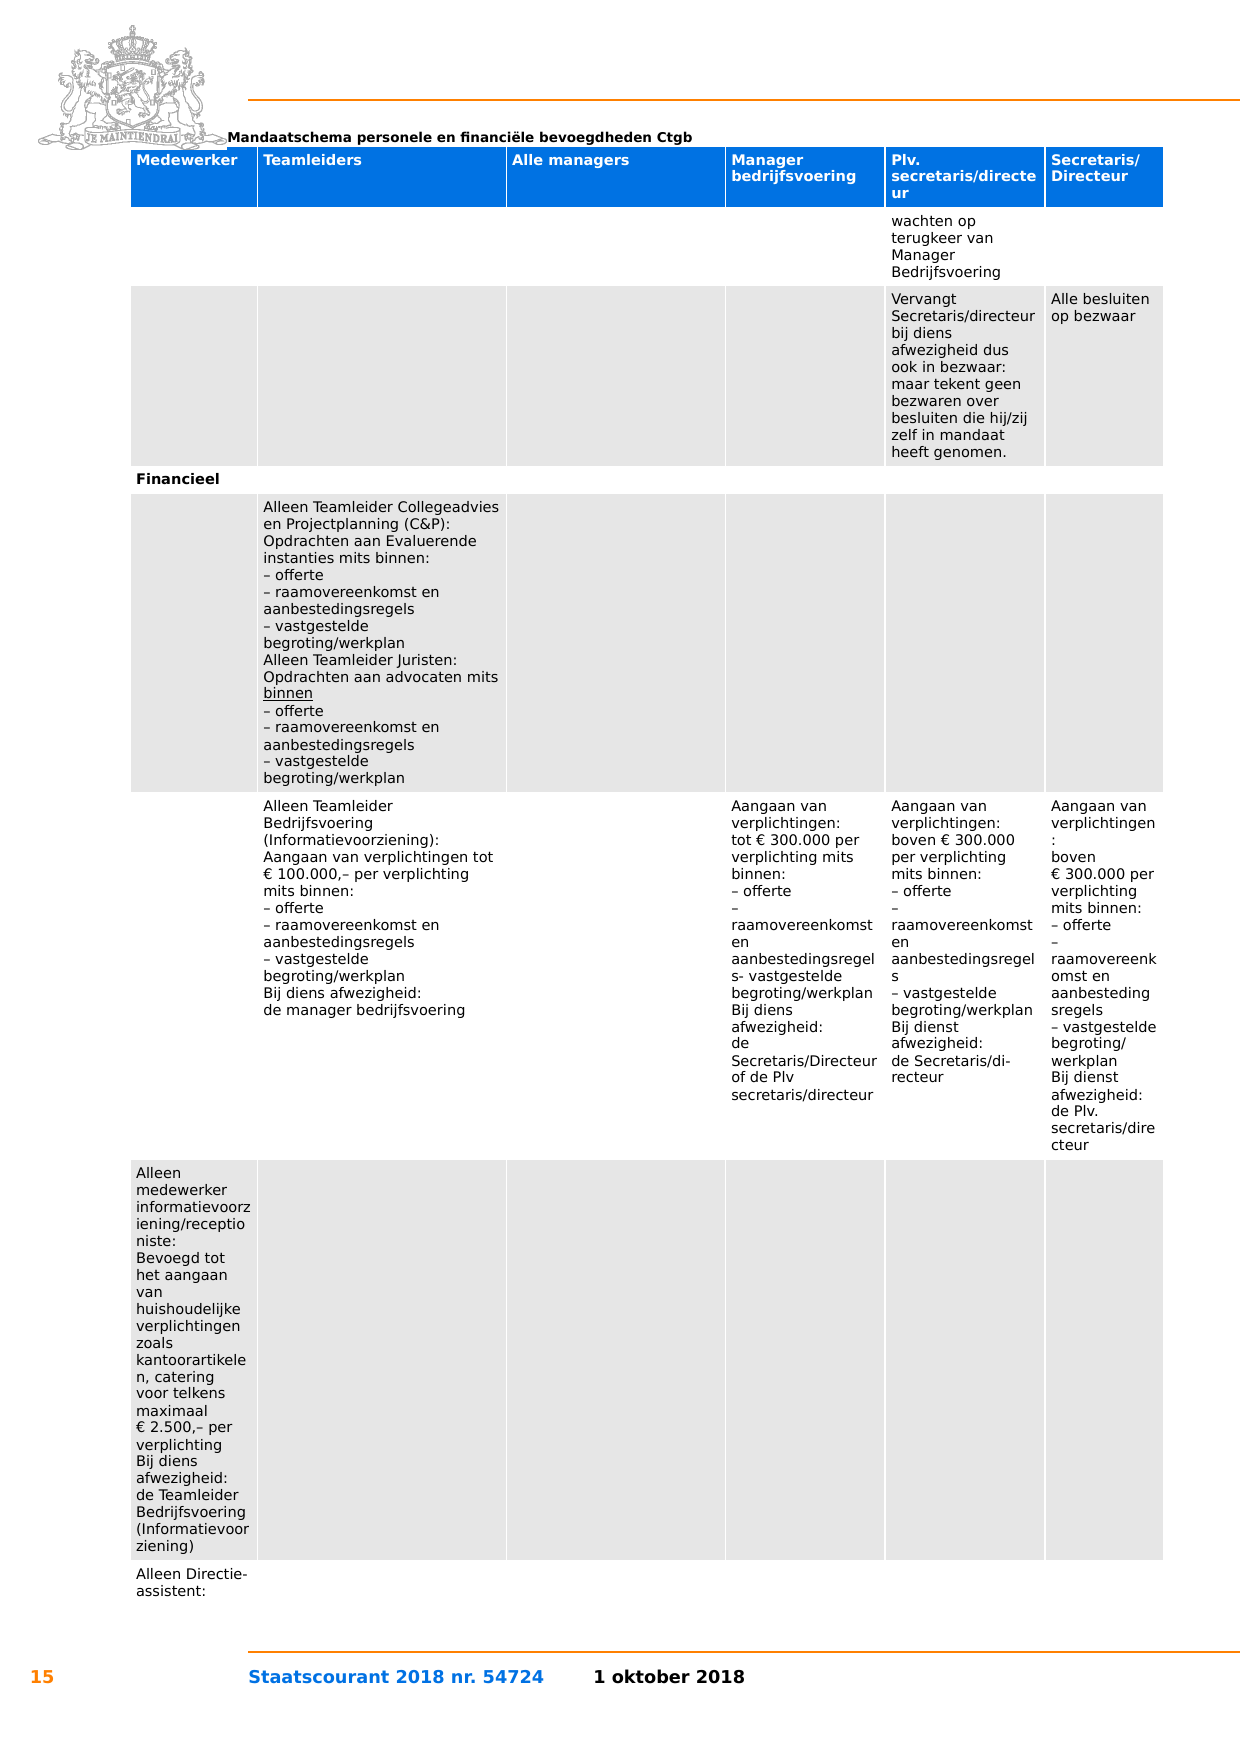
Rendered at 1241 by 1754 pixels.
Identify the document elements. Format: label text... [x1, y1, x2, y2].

table_cell [258, 1561, 506, 1604]
table_cell Teamleiders [258, 147, 506, 207]
table_cell Aangaan van verplichtingen: boven € 300.000 per verplichting mits binnen: – offerte – raamovereenkomst en aanbestedingsregels – vastgestelde begroting/werkplan Bij dienst afwezigheid: de Secretaris/di-recteur [886, 793, 1044, 1159]
table_header Mandaatschema personele en financiële bevoegdheden Ctgb [227, 130, 1163, 146]
table_cell [507, 467, 725, 493]
table_cell [726, 1561, 884, 1604]
picture [38, 25, 227, 150]
table_cell Medewerker [131, 147, 257, 207]
table_cell Alleen Teamleider Collegeadvies en Projectplanning (C&P): Opdrachten aan Evaluerende instanties mits binnen: – offerte – raamovereenkomst en aanbestedingsregels – vastgestelde begroting/werkplan Alleen Teamleider Juristen: Opdrachten aan advocaten mits binnen – offerte – raamovereenkomst en aanbestedingsregels – vastgestelde begroting/werkplan [258, 494, 506, 792]
table_cell [131, 208, 257, 285]
table_cell Alle managers [507, 147, 725, 207]
table_cell [507, 1561, 725, 1604]
table_cell [507, 494, 725, 792]
table_cell Alleen Teamleider Bedrijfsvoering (Informatievoorziening): Aangaan van verplichtingen tot € 100.000,– per verplichting mits binnen: – offerte – raamovereenkomst en aanbestedingsregels – vastgestelde begroting/werkplan Bij diens afwezigheid: de manager bedrijfsvoering [258, 793, 506, 1159]
table_cell [1046, 494, 1163, 792]
table_cell [726, 1160, 884, 1560]
table_cell [131, 494, 257, 792]
table_cell [1046, 208, 1163, 285]
table_cell Secretaris/Directeur [1046, 147, 1163, 207]
table_cell [507, 1160, 725, 1560]
table_cell Alle besluiten op bezwaar [1046, 286, 1163, 466]
table_cell [886, 467, 1044, 493]
table_cell wachten op terugkeer van Manager Bedrijfsvoering [886, 208, 1044, 285]
table_cell Alleen medewerker informatievoorziening/receptioniste: Bevoegd tot het aangaan van huishoudelijke verplichtingen zoals kantoorartikelen, catering voor telkens maximaal € 2.500,– per verplichting Bij diens afwezigheid: de Teamleider Bedrijfsvoering (Informatievoorziening) [131, 1160, 257, 1560]
table_cell [726, 467, 884, 493]
table_cell [726, 286, 884, 466]
table_cell Plv. secretaris/directeur [886, 147, 1044, 207]
table_cell [1046, 1561, 1163, 1604]
table_cell Aangaan van verplichtingen: tot € 300.000 per verplichting mits binnen: – offerte – raamovereenkomst en aanbestedingsregels- vastgestelde begroting/werkplan Bij diens afwezigheid: de Secretaris/Directeur of de Plv secretaris/directeur [726, 793, 884, 1159]
table_cell [258, 1160, 506, 1560]
table_cell [1046, 467, 1163, 493]
table_cell [258, 208, 506, 285]
table_cell [507, 286, 725, 466]
table_cell Financieel [131, 467, 257, 493]
table_cell [726, 494, 884, 792]
table_cell Manager bedrijfsvoering [726, 147, 884, 207]
table_cell [726, 208, 884, 285]
table_cell Vervangt Secretaris/directeur bij diens afwezigheid dus ook in bezwaar: maar tekent geen bezwaren over besluiten die hij/zij zelf in mandaat heeft genomen. [886, 286, 1044, 466]
table_cell [258, 467, 506, 493]
table_cell [131, 793, 257, 1159]
table_cell [507, 208, 725, 285]
table_cell [886, 494, 1044, 792]
table_cell Aangaan van verplichtingen: boven € 300.000 per verplichting mits binnen: – offerte – raamovereenkomst en aanbestedingsregels – vastgestelde begroting/ werkplan Bij dienst afwezigheid: de Plv. secretaris/directeur [1046, 793, 1163, 1159]
table_cell [507, 793, 725, 1159]
table_cell [886, 1160, 1044, 1560]
table_cell [1046, 1160, 1163, 1560]
table_cell [258, 286, 506, 466]
table_cell [886, 1561, 1044, 1604]
table_cell Alleen Directie-assistent: [131, 1561, 257, 1604]
table_cell [131, 286, 257, 466]
